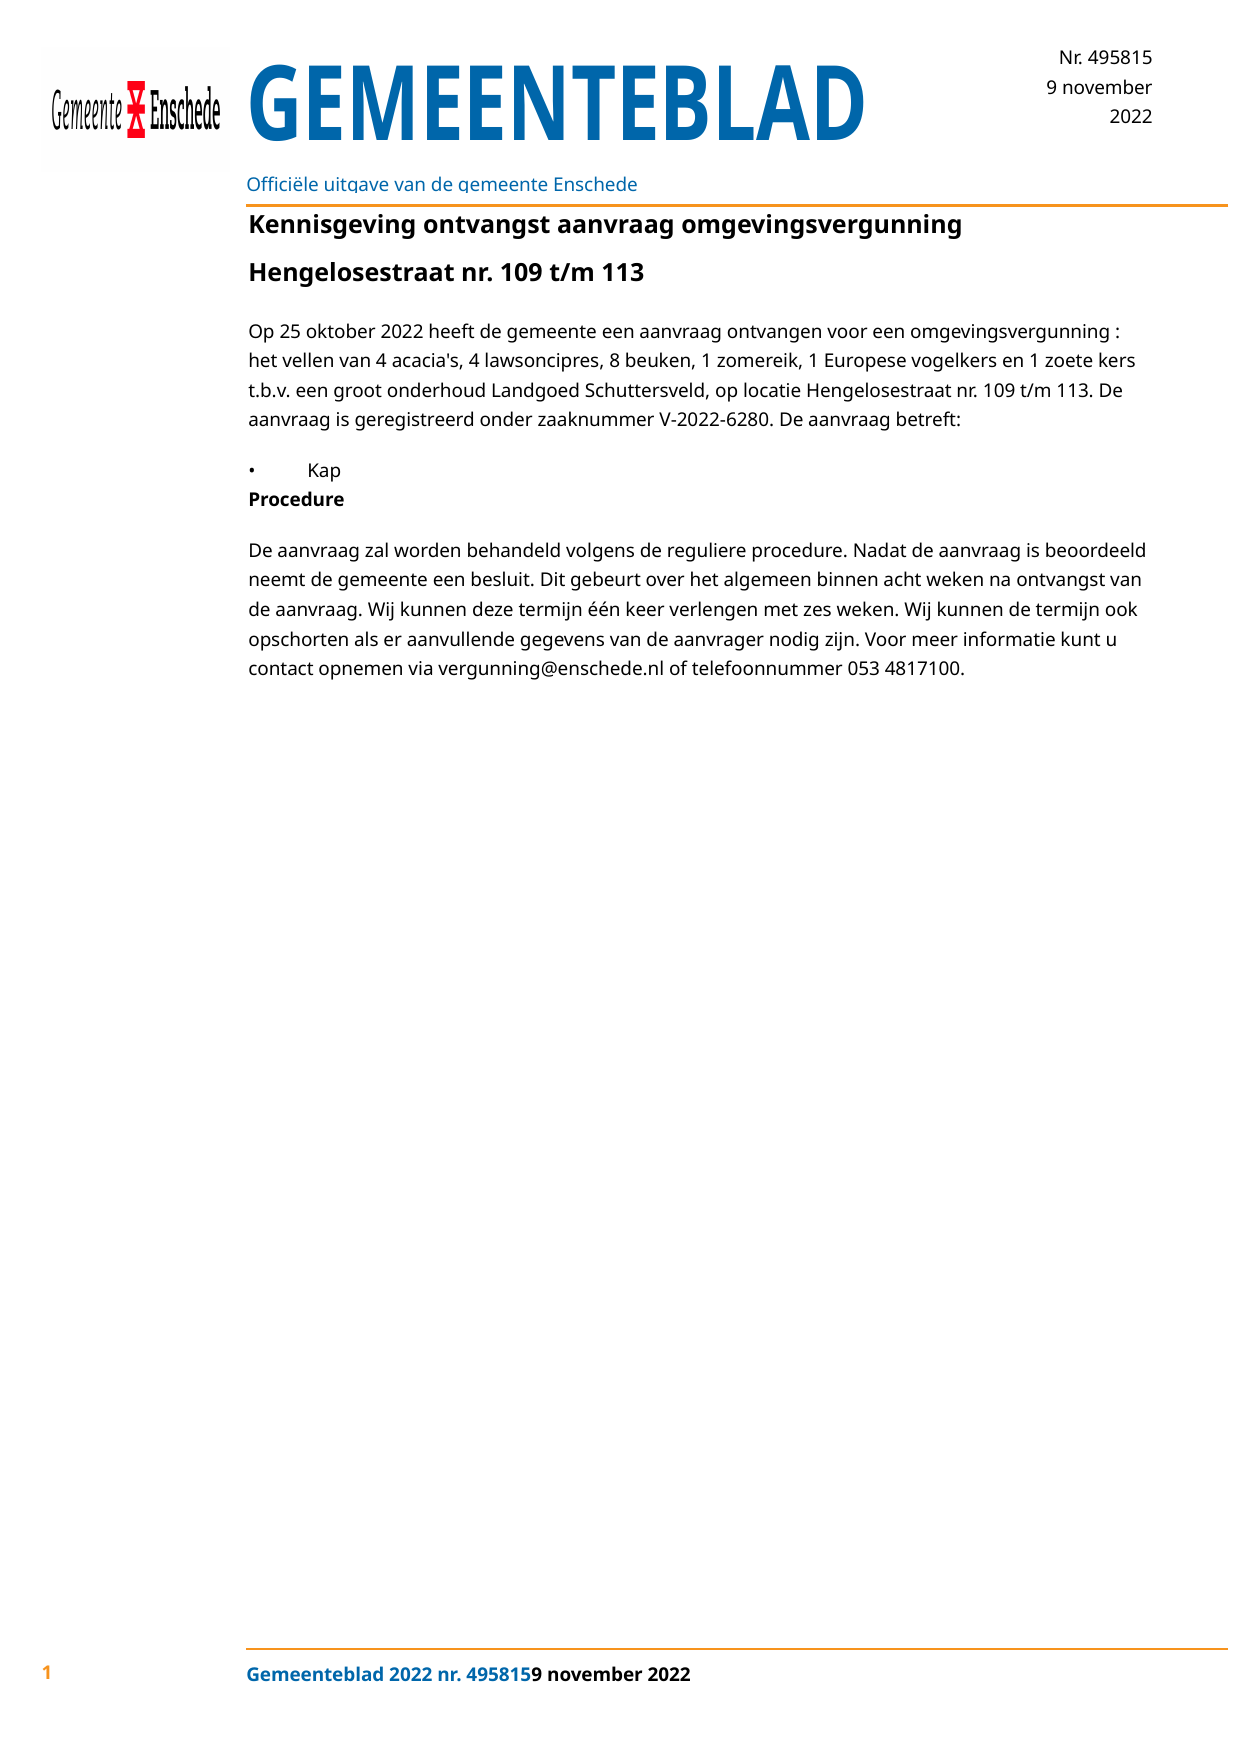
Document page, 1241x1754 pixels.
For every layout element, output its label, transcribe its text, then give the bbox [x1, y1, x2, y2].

text Procedure [248, 487, 1152, 512]
picture [41, 47, 231, 172]
text Op 25 oktober 2022 heeft de gemeente een aanvraag ontvangen voor een omgevingsvergunning : het vellen van 4 acacia's, 4 lawsoncipres, 8 beuken, 1 zomereik, 1 Europese vogelkers en 1 zoete kers t.b.v. een groot onderhoud Landgoed Schuttersveld, op locatie Hengelosestraat nr. 109 t/m 113. De aanvraag is geregistreerd onder zaaknummer V-2022-6280. De aanvraag betreft: [248, 318, 1152, 432]
text De aanvraag zal worden behandeld volgens de reguliere procedure. Nadat de aanvraag is beoordeeld neemt de gemeente een besluit. Dit gebeurt over het algemeen binnen acht weken na ontvangst van de aanvraag. Wij kunnen deze termijn één keer verlengen met zes weken. Wij kunnen de termijn ook opschorten als er aanvullende gegevens van de aanvrager nodig zijn. Voor meer informatie kunt u contact opnemen via vergunning@enschede.nl of telefoonnummer 053 4817100. [248, 537, 1152, 681]
text Kennisgeving ontvangst aanvraag omgevingsvergunning Hengelosestraat nr. 109 t/m 113 [248, 207, 1152, 288]
list Kap [248, 457, 1152, 483]
